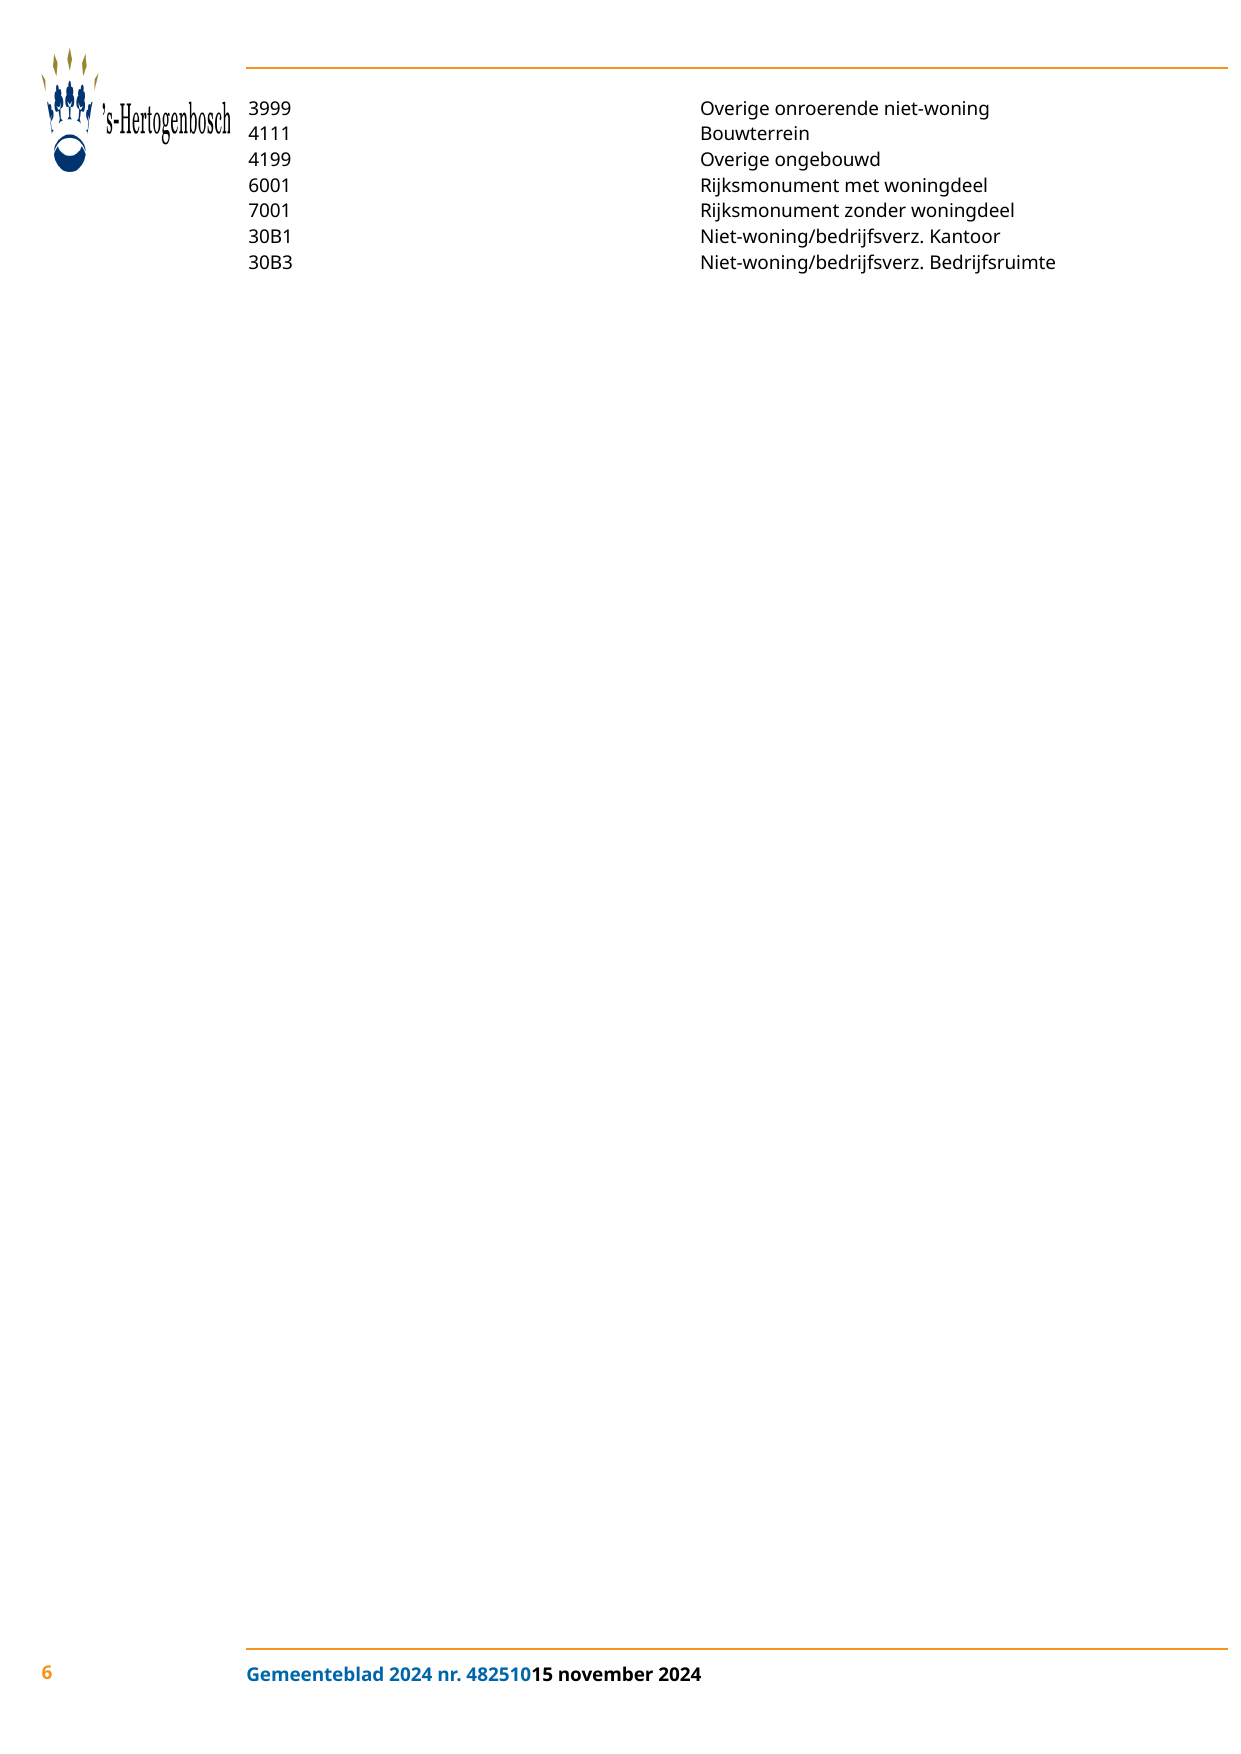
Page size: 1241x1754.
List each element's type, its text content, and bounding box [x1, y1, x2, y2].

table_cell Overige ongebouwd [700, 146, 1152, 172]
table_cell Overige onroerende niet-woning [700, 95, 1152, 121]
table_cell Rijksmonument zonder woningdeel [700, 198, 1152, 223]
table_cell 30B3 [248, 249, 700, 275]
table_cell 30B1 [248, 224, 700, 249]
table_cell 6001 [248, 172, 700, 198]
table_cell Rijksmonument met woningdeel [700, 172, 1152, 198]
table_cell 4199 [248, 146, 700, 172]
table_cell Niet-woning/bedrijfsverz. Bedrijfsruimte [700, 249, 1152, 275]
table_cell 7001 [248, 198, 700, 223]
table_cell 3999 [248, 95, 700, 121]
table_cell Bouwterrein [700, 121, 1152, 146]
picture [41, 47, 231, 172]
table_cell Niet-woning/bedrijfsverz. Kantoor [700, 224, 1152, 249]
table_cell 4111 [248, 121, 700, 146]
